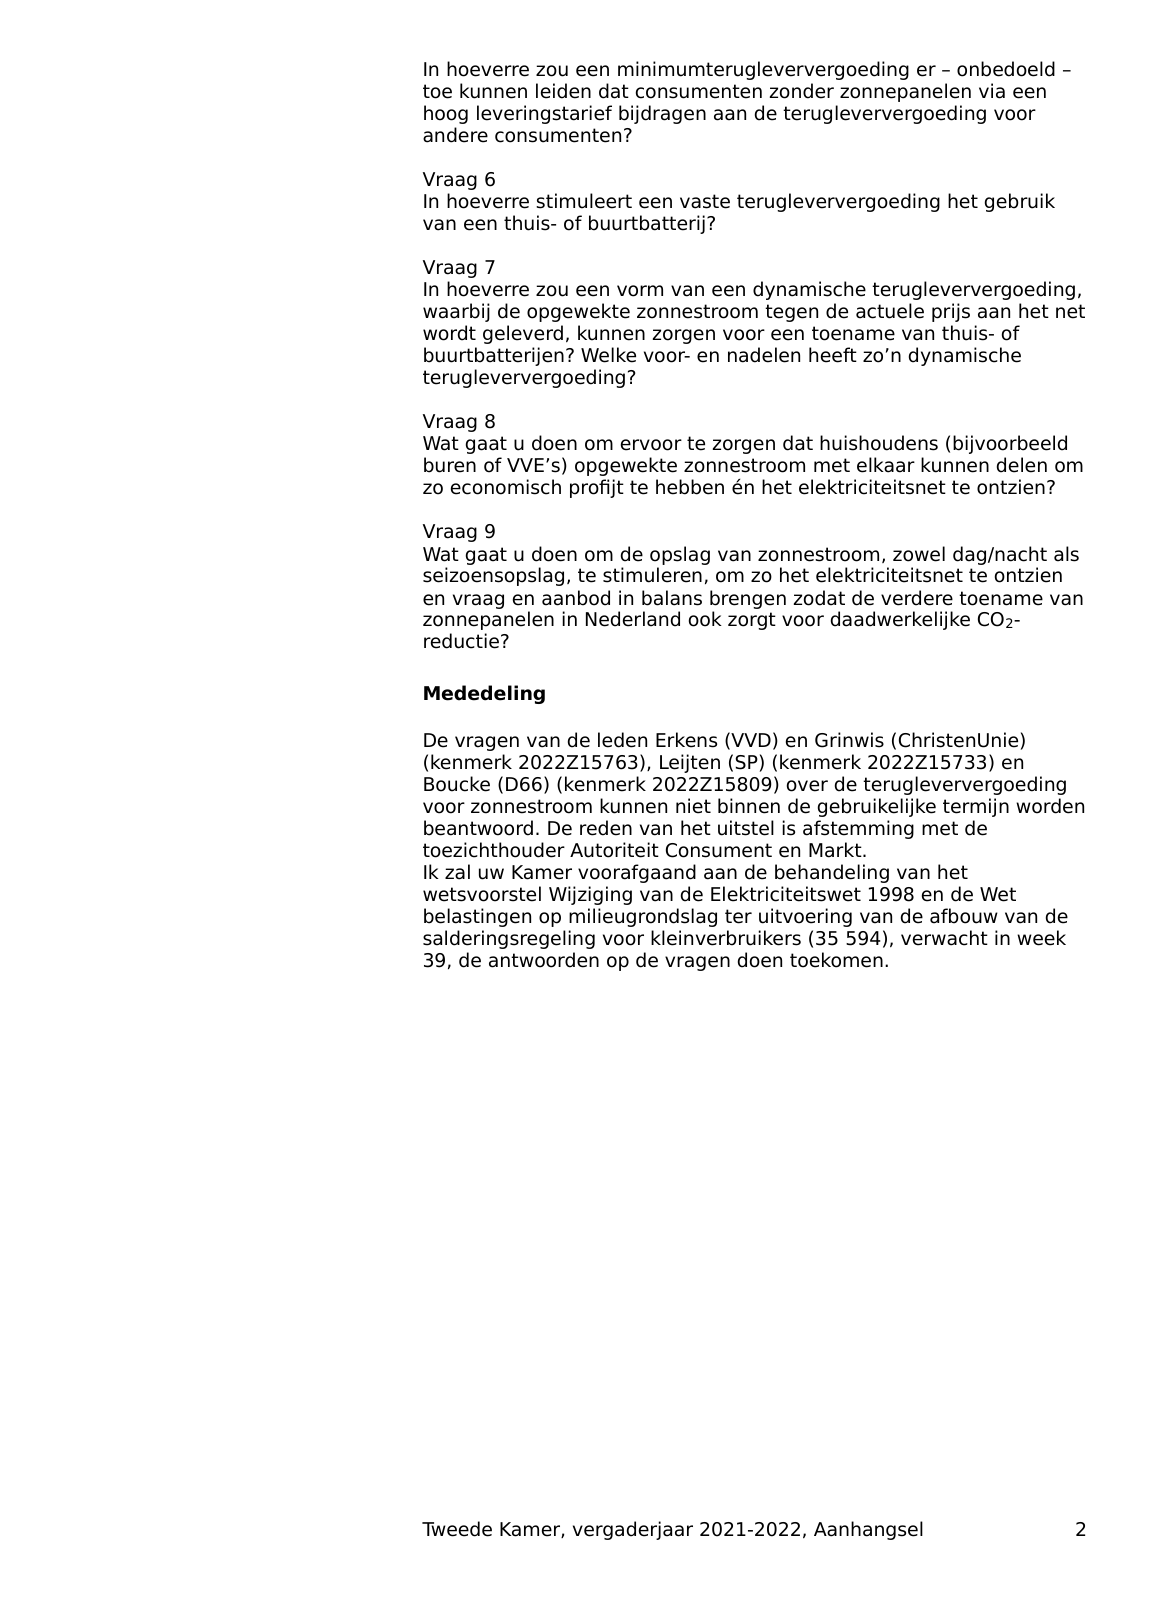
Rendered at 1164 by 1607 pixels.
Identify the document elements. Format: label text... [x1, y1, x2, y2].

text In hoeverre zou een vorm van een dynamische terugleververgoeding, waarbij de opgewekte zonnestroom tegen de actuele prijs aan het net wordt geleverd, kunnen zorgen voor een toename van thuis- of buurtbatterijen? Welke voor- en nadelen heeft zo’n dynamische terugleververgoeding? [422, 279, 1087, 389]
text Vraag 8 [422, 411, 1087, 433]
text Wat gaat u doen om de opslag van zonnestroom, zowel dag/nacht als seizoensopslag, te stimuleren, om zo het elektriciteitsnet te ontzien en vraag en aanbod in balans brengen zodat de verdere toename van zonnepanelen in Nederland ook zorgt voor daadwerkelijke CO2-reductie? [422, 543, 1087, 653]
text In hoeverre zou een minimumterugleververgoeding er – onbedoeld – toe kunnen leiden dat consumenten zonder zonnepanelen via een hoog leveringstarief bijdragen aan de terugleververgoeding voor andere consumenten? [422, 59, 1087, 147]
text Vraag 9 [422, 521, 1087, 543]
text Wat gaat u doen om ervoor te zorgen dat huishoudens (bijvoorbeeld buren of VVE’s) opgewekte zonnestroom met elkaar kunnen delen om zo economisch profijt te hebben én het elektriciteitsnet te ontzien? [422, 433, 1087, 499]
subtitle Mededeling [422, 683, 1087, 705]
text Ik zal uw Kamer voorafgaand aan de behandeling van het wetsvoorstel Wijziging van de Elektriciteitswet 1998 en de Wet belastingen op milieugrondslag ter uitvoering van de afbouw van de salderingsregeling voor kleinverbruikers (35 594), verwacht in week 39, de antwoorden op de vragen doen toekomen. [422, 862, 1087, 972]
text Vraag 6 [422, 169, 1087, 191]
text In hoeverre stimuleert een vaste terugleververgoeding het gebruik van een thuis- of buurtbatterij? [422, 191, 1087, 235]
text De vragen van de leden Erkens (VVD) en Grinwis (ChristenUnie) (kenmerk 2022Z15763), Leijten (SP) (kenmerk 2022Z15733) en Boucke (D66) (kenmerk 2022Z15809) over de terugleververgoeding voor zonnestroom kunnen niet binnen de gebruikelijke termijn worden beantwoord. De reden van het uitstel is afstemming met de toezichthouder Autoriteit Consument en Markt. [422, 730, 1087, 862]
text Vraag 7 [422, 257, 1087, 279]
